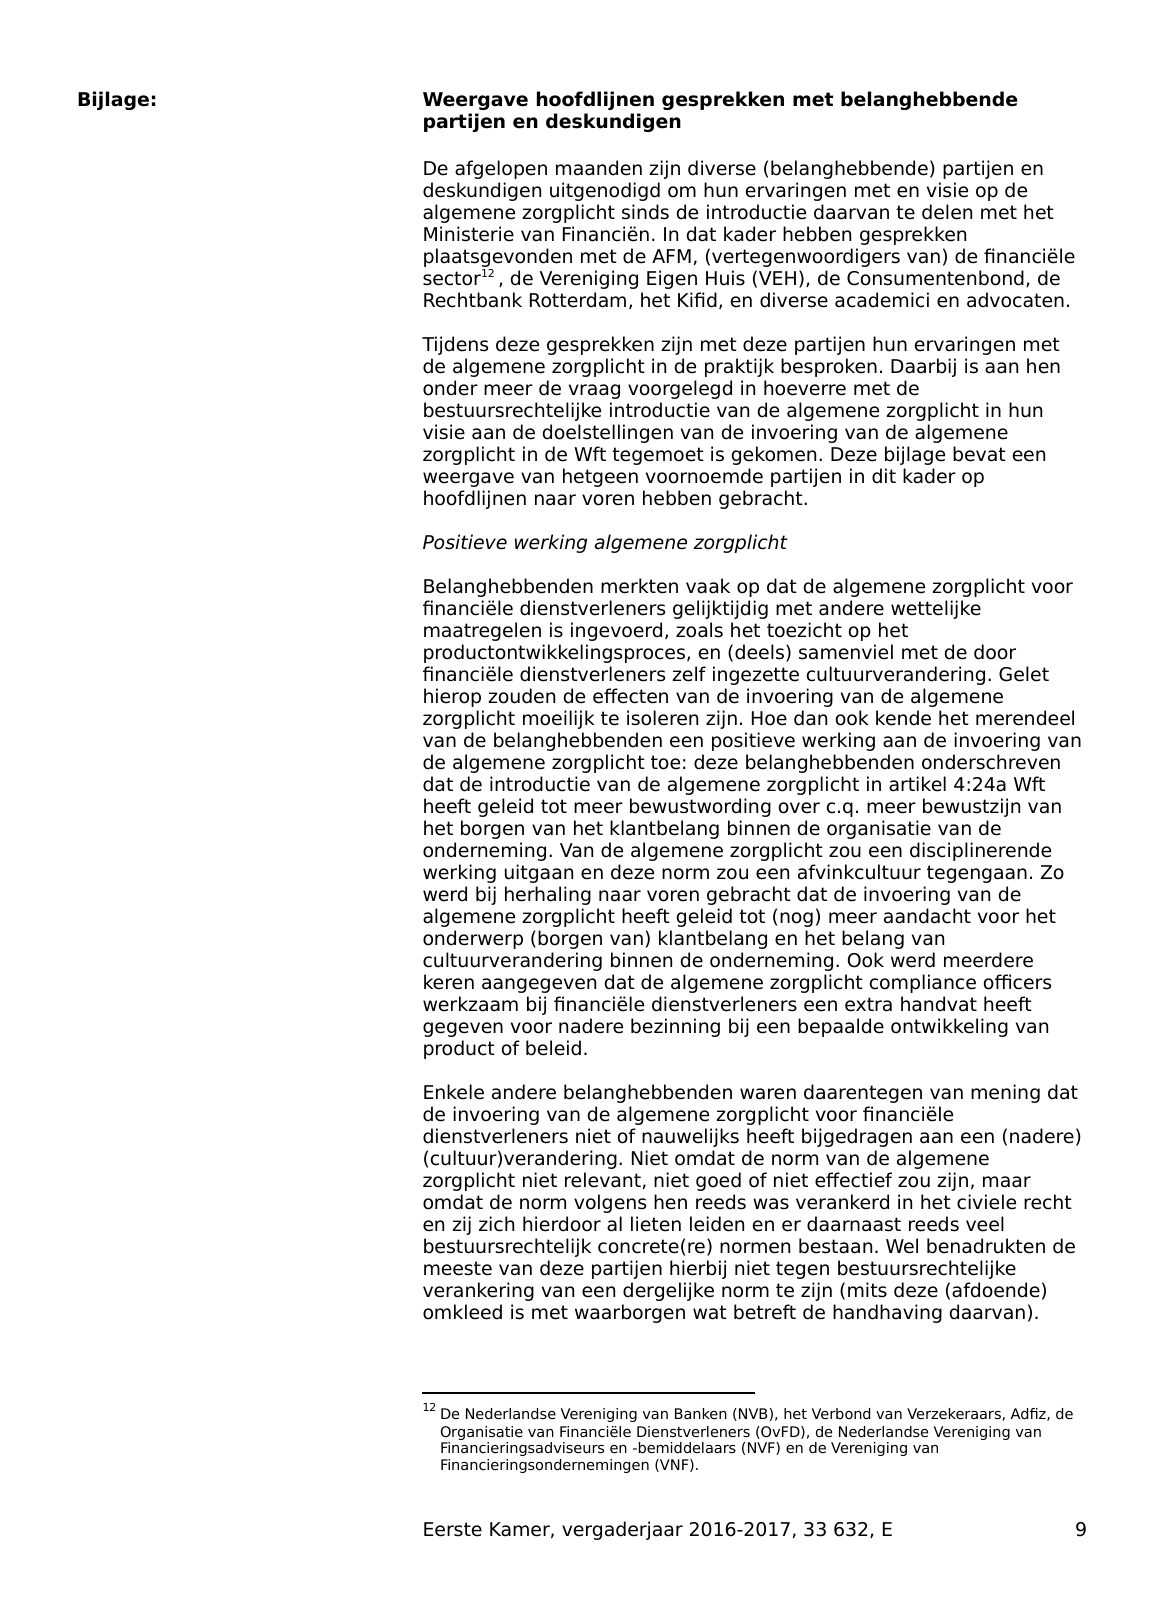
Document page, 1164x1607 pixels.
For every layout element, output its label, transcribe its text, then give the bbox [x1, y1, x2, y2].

text De afgelopen maanden zijn diverse (belanghebbende) partijen en deskundigen uitgenodigd om hun ervaringen met en visie op de algemene zorgplicht sinds de introductie daarvan te delen met het Ministerie van Financiën. In dat kader hebben gesprekken plaatsgevonden met de AFM, (vertegenwoordigers van) de financiële sector, de Vereniging Eigen Huis (VEH), de Consumentenbond, de Rechtbank Rotterdam, het Kifid, en diverse academici en advocaten. [422, 158, 1087, 312]
subtitle Bijlage: Weergave hoofdlijnen gesprekken met belanghebbende partijen en deskundigen [77, 89, 1087, 133]
text Belanghebbenden merkten vaak op dat de algemene zorgplicht voor financiële dienstverleners gelijktijdig met andere wettelijke maatregelen is ingevoerd, zoals het toezicht op het productontwikkelingsproces, en (deels) samenviel met de door financiële dienstverleners zelf ingezette cultuurverandering. Gelet hierop zouden de effecten van de invoering van de algemene zorgplicht moeilijk te isoleren zijn. Hoe dan ook kende het merendeel van de belanghebbenden een positieve werking aan de invoering van de algemene zorgplicht toe: deze belanghebbenden onderschreven dat de introductie van de algemene zorgplicht in artikel 4:24a Wft heeft geleid tot meer bewustwording over c.q. meer bewustzijn van het borgen van het klantbelang binnen de organisatie van de onderneming. Van de algemene zorgplicht zou een disciplinerende werking uitgaan en deze norm zou een afvinkcultuur tegengaan. Zo werd bij herhaling naar voren gebracht dat de invoering van de algemene zorgplicht heeft geleid tot (nog) meer aandacht voor het onderwerp (borgen van) klantbelang en het belang van cultuurverandering binnen de onderneming. Ook werd meerdere keren aangegeven dat de algemene zorgplicht compliance officers werkzaam bij financiële dienstverleners een extra handvat heeft gegeven voor nadere bezinning bij een bepaalde ontwikkeling van product of beleid. [422, 576, 1087, 1060]
subtitle Positieve werking algemene zorgplicht [422, 532, 1087, 554]
text Enkele andere belanghebbenden waren daarentegen van mening dat de invoering van de algemene zorgplicht voor financiële dienstverleners niet of nauwelijks heeft bijgedragen aan een (nadere) (cultuur)verandering. Niet omdat de norm van de algemene zorgplicht niet relevant, niet goed of niet effectief zou zijn, maar omdat de norm volgens hen reeds was verankerd in het civiele recht en zij zich hierdoor al lieten leiden en er daarnaast reeds veel bestuursrechtelijk concrete(re) normen bestaan. Wel benadrukten de meeste van deze partijen hierbij niet tegen bestuursrechtelijke verankering van een dergelijke norm te zijn (mits deze (afdoende) omkleed is met waarborgen wat betreft de handhaving daarvan). [422, 1082, 1087, 1324]
text De Nederlandse Vereniging van Banken (NVB), het Verbond van Verzekeraars, Adfiz, de Organisatie van Financiële Dienstverleners (OvFD), de Nederlandse Vereniging van Financieringsadviseurs en -bemiddelaars (NVF) en de Vereniging van Financieringsondernemingen (VNF). [422, 1402, 1087, 1474]
text Tijdens deze gesprekken zijn met deze partijen hun ervaringen met de algemene zorgplicht in de praktijk besproken. Daarbij is aan hen onder meer de vraag voorgelegd in hoeverre met de bestuursrechtelijke introductie van de algemene zorgplicht in hun visie aan de doelstellingen van de invoering van de algemene zorgplicht in de Wft tegemoet is gekomen. Deze bijlage bevat een weergave van hetgeen voornoemde partijen in dit kader op hoofdlijnen naar voren hebben gebracht. [422, 334, 1087, 510]
